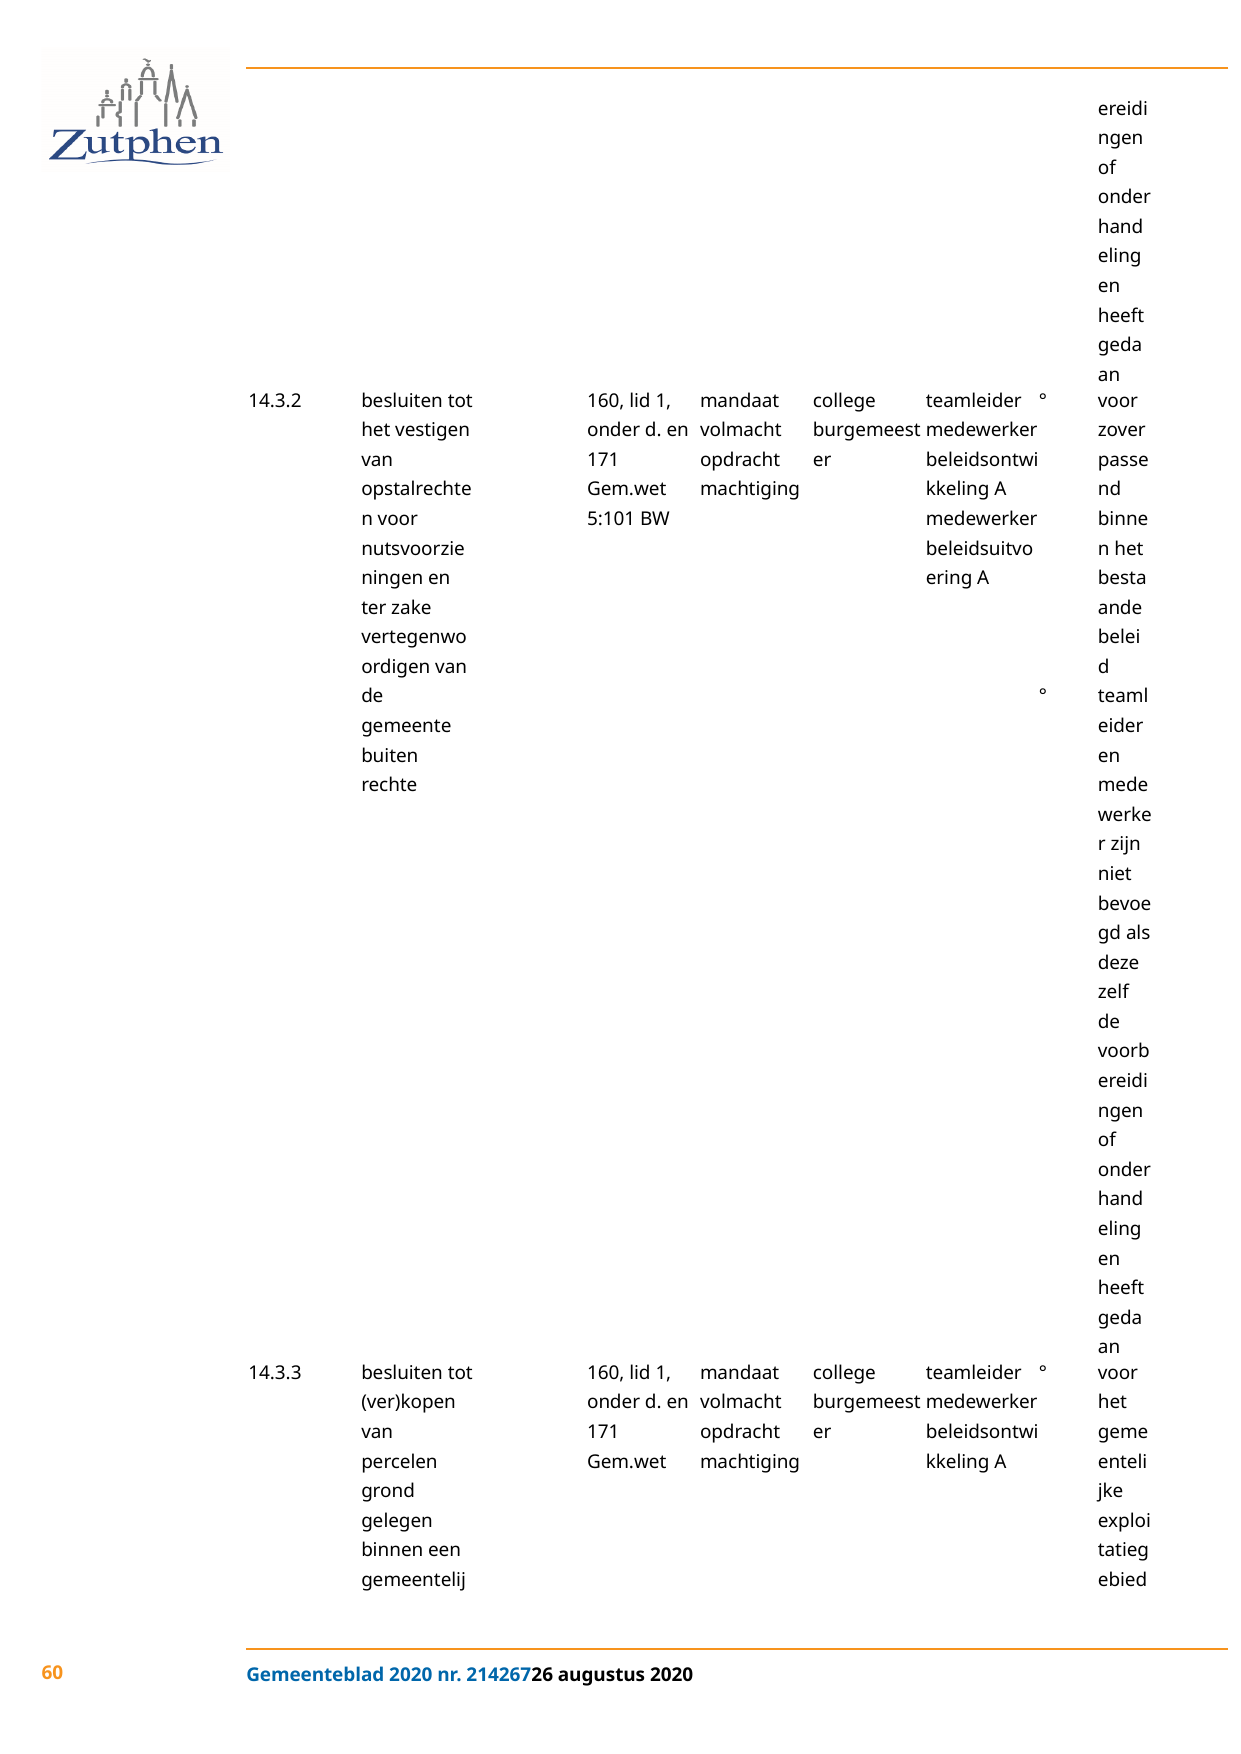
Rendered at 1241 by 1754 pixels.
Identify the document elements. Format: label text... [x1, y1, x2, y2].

table_cell 160, lid 1, onder d. en 171 Gem.wet [587, 1359, 700, 1592]
table_cell [587, 95, 700, 387]
table_cell voor zover passend binnen het bestaande beleid teamleider en medewerker zijn niet bevoegd als deze zelf de voorbereidingen of onderhandelingen heeft gedaan [1039, 387, 1152, 1359]
table_cell college burgemeester [813, 1359, 926, 1592]
table_cell [700, 95, 813, 387]
table_cell [474, 95, 587, 387]
table_cell ereidingen of onderhandelingen heeft gedaan [1039, 95, 1152, 387]
table_cell [361, 95, 474, 387]
table_cell 14.3.3 [248, 1359, 361, 1592]
table_cell 14.3.2 [248, 387, 361, 1359]
table_cell besluiten tot het vestigen van opstalrechten voor nutsvoorzieningen en ter zake vertegenwoordigen van de gemeente buiten rechte [361, 387, 474, 1359]
table_cell college burgemeester [813, 387, 926, 1359]
table_cell voor het gemeentelijke exploitatiegebied [1039, 1359, 1152, 1592]
table_cell mandaat volmacht opdracht machtiging [700, 1359, 813, 1592]
table_cell teamleider medewerker beleidsontwikkeling A medewerker beleidsuitvoering A [926, 387, 1038, 1359]
table_cell [248, 95, 361, 387]
table_cell [813, 95, 926, 387]
table_cell [926, 95, 1038, 387]
table_cell besluiten tot (ver)kopen van percelen grond gelegen binnen een gemeentelij [361, 1359, 474, 1592]
table_cell teamleider medewerker beleidsontwikkeling A [926, 1359, 1038, 1592]
table_cell [474, 1359, 587, 1592]
table_cell 160, lid 1, onder d. en 171 Gem.wet 5:101 BW [587, 387, 700, 1359]
table_cell mandaat volmacht opdracht machtiging [700, 387, 813, 1359]
table_cell [474, 387, 587, 1359]
picture [41, 47, 231, 172]
